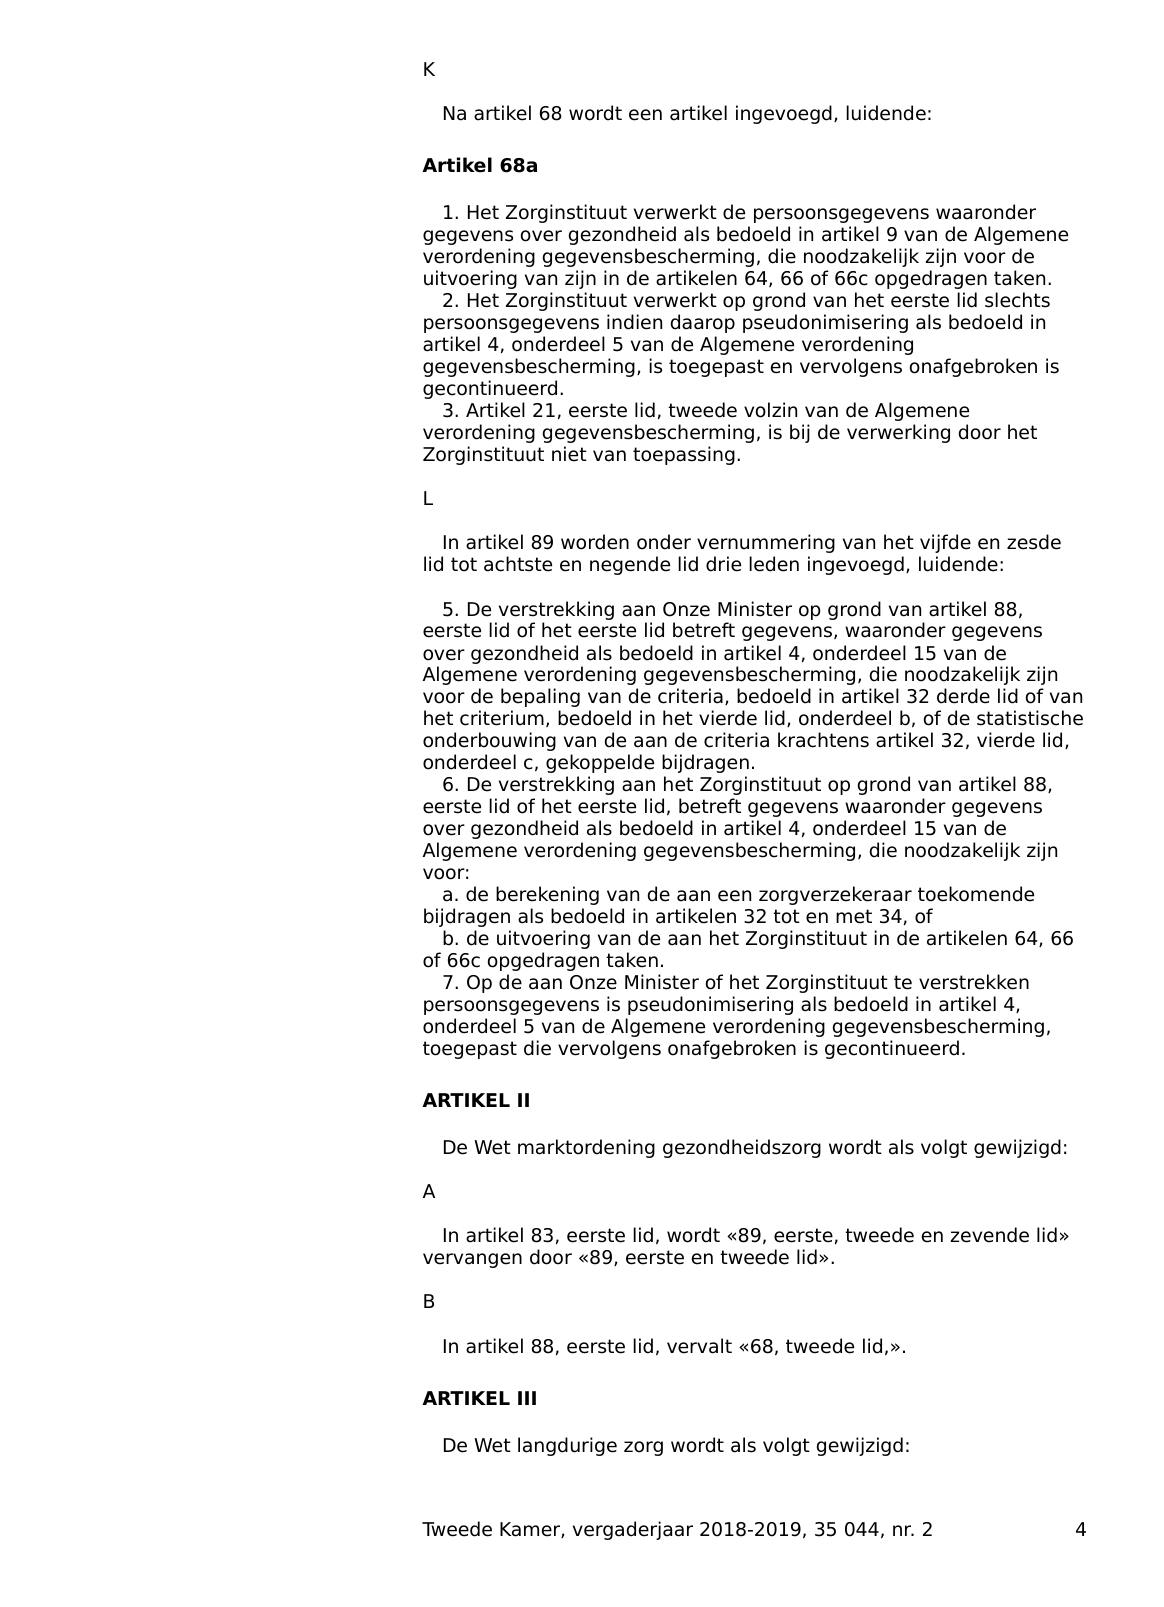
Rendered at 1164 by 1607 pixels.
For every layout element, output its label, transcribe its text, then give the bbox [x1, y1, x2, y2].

text 1. Het Zorginstituut verwerkt de persoonsgegevens waaronder gegevens over gezondheid als bedoeld in artikel 9 van de Algemene verordening gegevensbescherming, die noodzakelijk zijn voor de uitvoering van zijn in de artikelen 64, 66 of 66c opgedragen taken. [422, 202, 1087, 290]
text 3. Artikel 21, eerste lid, tweede volzin van de Algemene verordening gegevensbescherming, is bij de verwerking door het Zorginstituut niet van toepassing. [422, 400, 1087, 466]
text K [422, 59, 1087, 81]
text De Wet marktordening gezondheidszorg wordt als volgt gewijzigd: [422, 1137, 1087, 1159]
text 6. De verstrekking aan het Zorginstituut op grond van artikel 88, eerste lid of het eerste lid, betreft gegevens waaronder gegevens over gezondheid als bedoeld in artikel 4, onderdeel 15 van de Algemene verordening gegevensbescherming, die noodzakelijk zijn voor: [422, 774, 1087, 884]
text In artikel 89 worden onder vernummering van het vijfde en zesde lid tot achtste en negende lid drie leden ingevoegd, luidende: [422, 532, 1087, 576]
text 5. De verstrekking aan Onze Minister op grond van artikel 88, eerste lid of het eerste lid betreft gegevens, waaronder gegevens over gezondheid als bedoeld in artikel 4, onderdeel 15 van de Algemene verordening gegevensbescherming, die noodzakelijk zijn voor de bepaling van de criteria, bedoeld in artikel 32 derde lid of van het criterium, bedoeld in het vierde lid, onderdeel b, of de statistische onderbouwing van de aan de criteria krachtens artikel 32, vierde lid, onderdeel c, gekoppelde bijdragen. [422, 598, 1087, 774]
text a. de berekening van de aan een zorgverzekeraar toekomende bijdragen als bedoeld in artikelen 32 tot en met 34, of [422, 884, 1087, 928]
text B [422, 1291, 1087, 1313]
text 2. Het Zorginstituut verwerkt op grond van het eerste lid slechts persoonsgegevens indien daarop pseudonimisering als bedoeld in artikel 4, onderdeel 5 van de Algemene verordening gegevensbescherming, is toegepast en vervolgens onafgebroken is gecontinueerd. [422, 290, 1087, 400]
subtitle ARTIKEL III [422, 1388, 1087, 1409]
text L [422, 488, 1087, 510]
text In artikel 83, eerste lid, wordt «89, eerste, tweede en zevende lid» vervangen door «89, eerste en tweede lid». [422, 1225, 1087, 1269]
text In artikel 88, eerste lid, vervalt «68, tweede lid,». [422, 1336, 1087, 1358]
text De Wet langdurige zorg wordt als volgt gewijzigd: [422, 1434, 1087, 1457]
text A [422, 1181, 1087, 1203]
text 7. Op de aan Onze Minister of het Zorginstituut te verstrekken persoonsgegevens is pseudonimisering als bedoeld in artikel 4, onderdeel 5 van de Algemene verordening gegevensbescherming, toegepast die vervolgens onafgebroken is gecontinueerd. [422, 972, 1087, 1060]
text b. de uitvoering van de aan het Zorginstituut in de artikelen 64, 66 of 66c opgedragen taken. [422, 928, 1087, 972]
text Na artikel 68 wordt een artikel ingevoegd, luidende: [422, 103, 1087, 125]
subtitle Artikel 68a [422, 155, 1087, 177]
subtitle ARTIKEL II [422, 1090, 1087, 1112]
